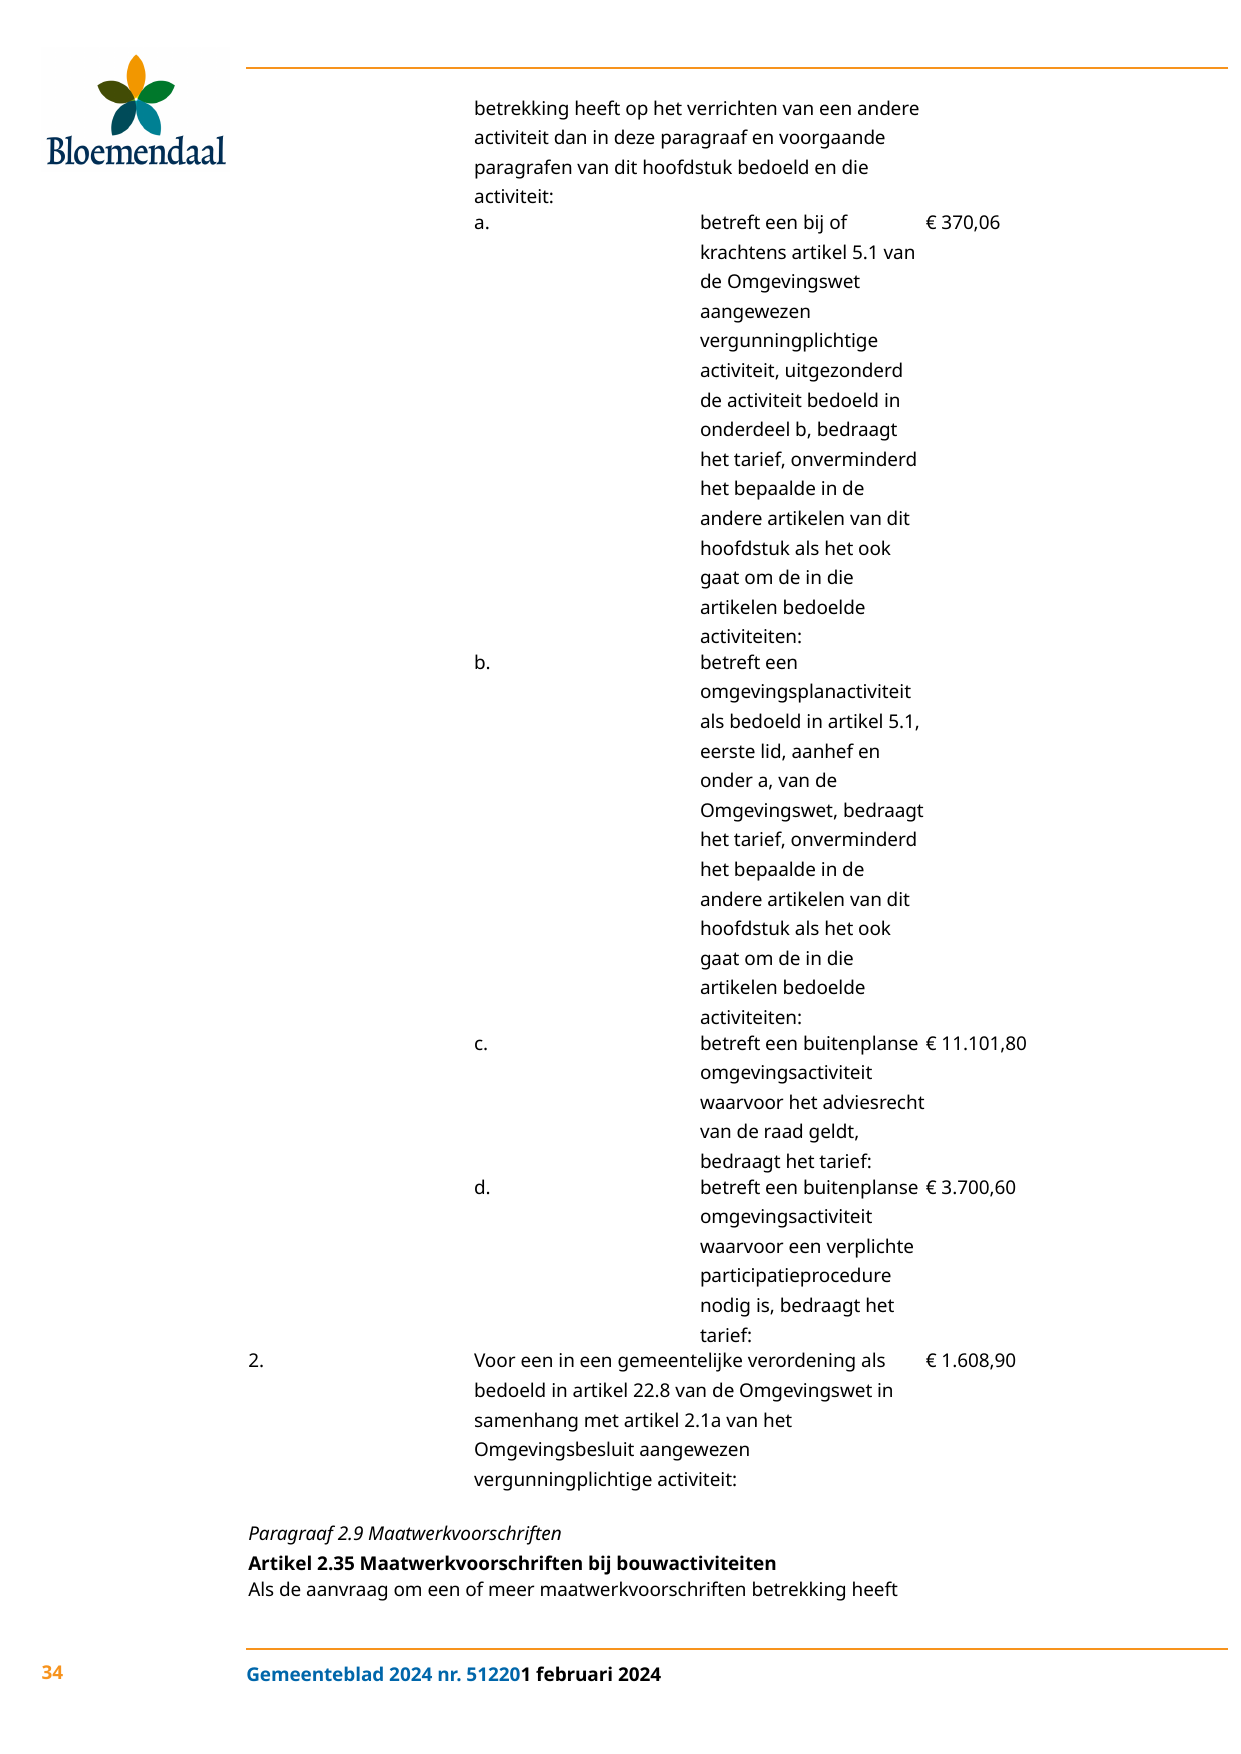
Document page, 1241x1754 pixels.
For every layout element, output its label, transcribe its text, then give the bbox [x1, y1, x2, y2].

table_cell betrekking heeft op het verrichten van een andere activiteit dan in deze paragraaf en voorgaande paragrafen van dit hoofdstuk bedoeld en die activiteit: [474, 95, 926, 209]
table_cell betreft een omgevingsplanactiviteit als bedoeld in artikel 5.1, eerste lid, aanhef en onder a, van de Omgevingswet, bedraagt het tarief, onverminderd het bepaalde in de andere artikelen van dit hoofdstuk als het ook gaat om de in die artikelen bedoelde activiteiten: [700, 649, 926, 1030]
table_cell 2. [248, 1348, 474, 1492]
table_cell b. [474, 649, 700, 1030]
table_cell betreft een buitenplanse omgevingsactiviteit waarvoor het adviesrecht van de raad geldt, bedraagt het tarief: [700, 1030, 926, 1174]
table_cell [248, 95, 474, 209]
table_cell Voor een in een gemeentelijke verordening als bedoeld in artikel 22.8 van de Omgevingswet in samenhang met artikel 2.1a van het Omgevingsbesluit aangewezen vergunningplichtige activiteit: [474, 1348, 926, 1492]
text Paragraaf 2.9 Maatwerkvoorschriften [248, 1521, 1152, 1546]
table_cell betreft een bij of krachtens artikel 5.1 van de Omgevingswet aangewezen vergunningplichtige activiteit, uitgezonderd de activiteit bedoeld in onderdeel b, bedraagt het tarief, onverminderd het bepaalde in de andere artikelen van dit hoofdstuk als het ook gaat om de in die artikelen bedoelde activiteiten: [700, 209, 926, 649]
table_cell a. [474, 209, 700, 649]
table_cell [700, 1492, 926, 1517]
table_cell [926, 95, 1152, 209]
table_cell [926, 649, 1152, 1030]
table_cell [248, 649, 474, 1030]
table_cell [248, 1492, 474, 1517]
table_cell c. [474, 1030, 700, 1174]
table_cell [248, 1174, 474, 1348]
table_cell [926, 1492, 1152, 1517]
table_cell € 3.700,60 [926, 1174, 1152, 1348]
table_cell [248, 1030, 474, 1174]
picture [41, 47, 231, 172]
table_header [926, 1550, 1152, 1576]
table_cell d. [474, 1174, 700, 1348]
table_cell [926, 1576, 1152, 1602]
table_cell betreft een buitenplanse omgevingsactiviteit waarvoor een verplichte participatieprocedure nodig is, bedraagt het tarief: [700, 1174, 926, 1348]
table_cell [474, 1492, 700, 1517]
table_cell € 11.101,80 [926, 1030, 1152, 1174]
table_cell € 370,06 [926, 209, 1152, 649]
table_header Artikel 2.35 Maatwerkvoorschriften bij bouwactiviteiten [248, 1550, 926, 1576]
table_cell Als de aanvraag om een of meer maatwerkvoorschriften betrekking heeft [248, 1576, 926, 1602]
table_cell € 1.608,90 [926, 1348, 1152, 1492]
table_cell [248, 209, 474, 649]
